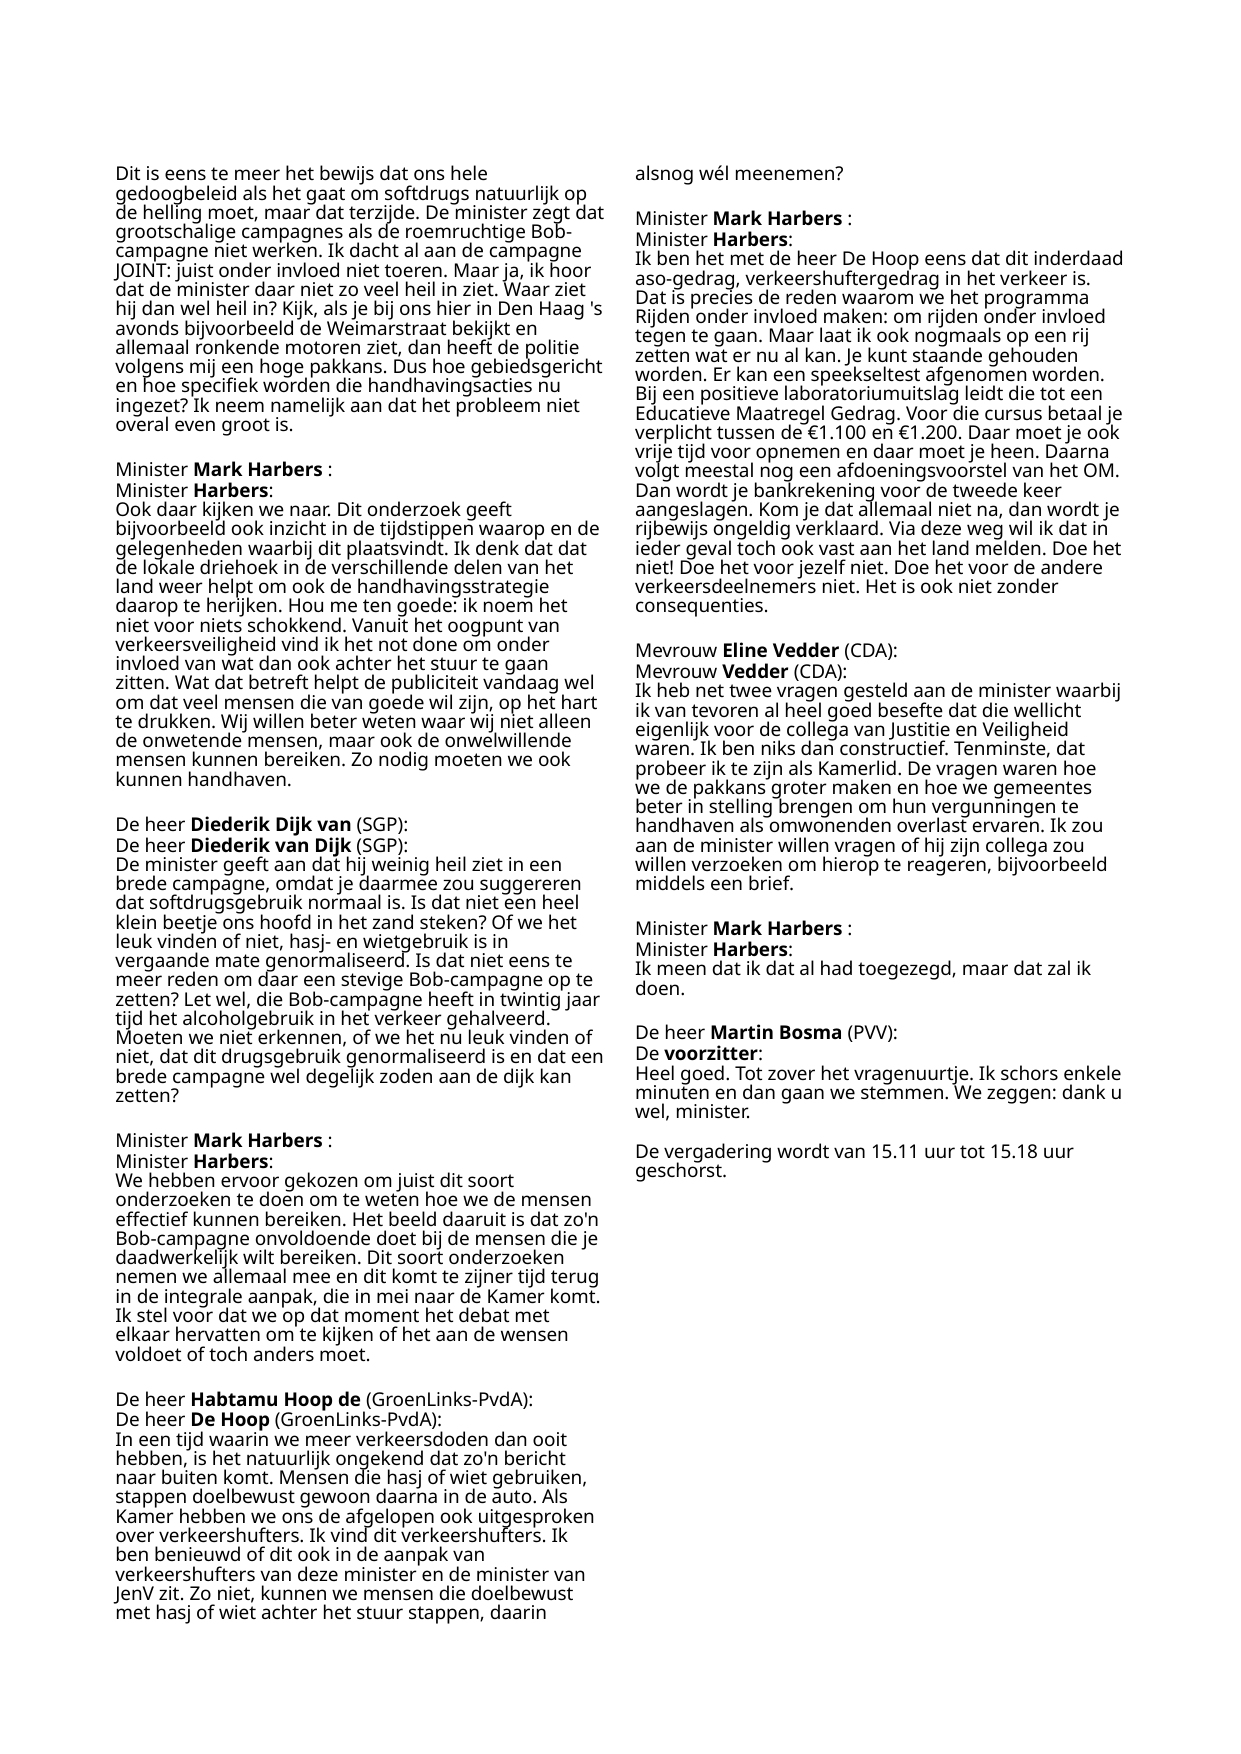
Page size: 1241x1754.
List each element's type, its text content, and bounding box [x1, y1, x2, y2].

text De heer Habtamu Hoop de (GroenLinks-PvdA): [115, 1386, 605, 1411]
text De vergadering wordt van 15.11 uur tot 15.18 uur geschorst. [635, 1143, 1125, 1182]
text De heer Martin Bosma (PVV): [635, 1019, 1125, 1045]
text De minister geeft aan dat hij weinig heil ziet in een brede campagne, omdat je daarmee zou suggereren dat softdrugsgebruik normaal is. Is dat niet een heel klein beetje ons hoofd in het zand steken? Of we het leuk vinden of niet, hasj- en wietgebruik is in vergaande mate genormaliseerd. Is dat niet eens te meer reden om daar een stevige Bob-campagne op te zetten? Let wel, die Bob-campagne heeft in twintig jaar tijd het alcoholgebruik in het verkeer gehalveerd. Moeten we niet erkennen, of we het nu leuk vinden of niet, dat dit drugsgebruik genormaliseerd is en dat een brede campagne wel degelijk zoden aan de dijk kan zetten? [115, 856, 605, 1106]
text De voorzitter: [635, 1045, 1125, 1064]
text Minister Harbers: [115, 1153, 605, 1172]
text De heer Diederik Dijk van (SGP): [115, 811, 605, 837]
text Minister Mark Harbers : [635, 205, 1125, 231]
text Ik ben het met de heer De Hoop eens dat dit inderdaad aso-gedrag, verkeershuftergedrag in het verkeer is. Dat is precies de reden waarom we het programma Rijden onder invloed maken: om rijden onder invloed tegen te gaan. Maar laat ik ook nogmaals op een rij zetten wat er nu al kan. Je kunt staande gehouden worden. Er kan een speekseltest afgenomen worden. Bij een positieve laboratoriumuitslag leidt die tot een Educatieve Maatregel Gedrag. Voor die cursus betaal je verplicht tussen de €1.100 en €1.200. Daar moet je ook vrije tijd voor opnemen en daar moet je heen. Daarna volgt meestal nog een afdoeningsvoorstel van het OM. Dan wordt je bankrekening voor de tweede keer aangeslagen. Kom je dat allemaal niet na, dan wordt je rijbewijs ongeldig verklaard. Via deze weg wil ik dat in ieder geval toch ook vast aan het land melden. Doe het niet! Doe het voor jezelf niet. Doe het voor de andere verkeersdeelnemers niet. Het is ook niet zonder consequenties. [635, 250, 1125, 617]
text Ik heb net twee vragen gesteld aan de minister waarbij ik van tevoren al heel goed besefte dat die wellicht eigenlijk voor de collega van Justitie en Veiligheid waren. Ik ben niks dan constructief. Tenminste, dat probeer ik te zijn als Kamerlid. De vragen waren hoe we de pakkans groter maken en hoe we gemeentes beter in stelling brengen om hun vergunningen te handhaven als omwonenden overlast ervaren. Ik zou aan de minister willen vragen of hij zijn collega zou willen verzoeken om hierop te reageren, bijvoorbeeld middels een brief. [635, 682, 1125, 894]
text Minister Harbers: [635, 941, 1125, 960]
text alsnog wél meenemen? [635, 165, 1125, 184]
text De heer De Hoop (GroenLinks-PvdA): [115, 1411, 605, 1431]
text Mevrouw Vedder (CDA): [635, 663, 1125, 682]
text De heer Diederik van Dijk (SGP): [115, 837, 605, 856]
text Ik meen dat ik dat al had toegezegd, maar dat zal ik doen. [635, 960, 1125, 999]
text Heel goed. Tot zover het vragenuurtje. Ik schors enkele minuten en dan gaan we stemmen. We zeggen: dank u wel, minister. [635, 1064, 1125, 1122]
text Dit is eens te meer het bewijs dat ons hele gedoogbeleid als het gaat om softdrugs natuurlijk op de helling moet, maar dat terzijde. De minister zegt dat grootschalige campagnes als de roemruchtige Bob-campagne niet werken. Ik dacht al aan de campagne JOINT: juist onder invloed niet toeren. Maar ja, ik hoor dat de minister daar niet zo veel heil in ziet. Waar ziet hij dan wel heil in? Kijk, als je bij ons hier in Den Haag 's avonds bijvoorbeeld de Weimarstraat bekijkt en allemaal ronkende motoren ziet, dan heeft de politie volgens mij een hoge pakkans. Dus hoe gebiedsgericht en hoe specifiek worden die handhavingsacties nu ingezet? Ik neem namelijk aan dat het probleem niet overal even groot is. [115, 165, 605, 435]
text We hebben ervoor gekozen om juist dit soort onderzoeken te doen om te weten hoe we de mensen effectief kunnen bereiken. Het beeld daaruit is dat zo'n Bob-campagne onvoldoende doet bij de mensen die je daadwerkelijk wilt bereiken. Dit soort onderzoeken nemen we allemaal mee en dit komt te zijner tijd terug in de integrale aanpak, die in mei naar de Kamer komt. Ik stel voor dat we op dat moment het debat met elkaar hervatten om te kijken of het aan de wensen voldoet of toch anders moet. [115, 1172, 605, 1365]
text In een tijd waarin we meer verkeersdoden dan ooit hebben, is het natuurlijk ongekend dat zo'n bericht naar buiten komt. Mensen die hasj of wiet gebruiken, stappen doelbewust gewoon daarna in de auto. Als Kamer hebben we ons de afgelopen ook uitgesproken over verkeershufters. Ik vind dit verkeershufters. Ik ben benieuwd of dit ook in de aanpak van verkeershufters van deze minister en de minister van JenV zit. Zo niet, kunnen we mensen die doelbewust met hasj of wiet achter het stuur stappen, daarin [115, 1431, 605, 1623]
text Minister Harbers: [115, 482, 605, 501]
text Ook daar kijken we naar. Dit onderzoek geeft bijvoorbeeld ook inzicht in de tijdstippen waarop en de gelegenheden waarbij dit plaatsvindt. Ik denk dat dat de lokale driehoek in de verschillende delen van het land weer helpt om ook de handhavingsstrategie daarop te herijken. Hou me ten goede: ik noem het niet voor niets schokkend. Vanuit het oogpunt van verkeersveiligheid vind ik het not done om onder invloed van wat dan ook achter het stuur te gaan zitten. Wat dat betreft helpt de publiciteit vandaag wel om dat veel mensen die van goede wil zijn, op het hart te drukken. Wij willen beter weten waar wij niet alleen de onwetende mensen, maar ook de onwelwillende mensen kunnen bereiken. Zo nodig moeten we ook kunnen handhaven. [115, 501, 605, 790]
text Minister Mark Harbers : [115, 1127, 605, 1153]
text Minister Harbers: [635, 231, 1125, 250]
text Minister Mark Harbers : [635, 915, 1125, 941]
text Mevrouw Eline Vedder (CDA): [635, 637, 1125, 663]
text Minister Mark Harbers : [115, 456, 605, 482]
